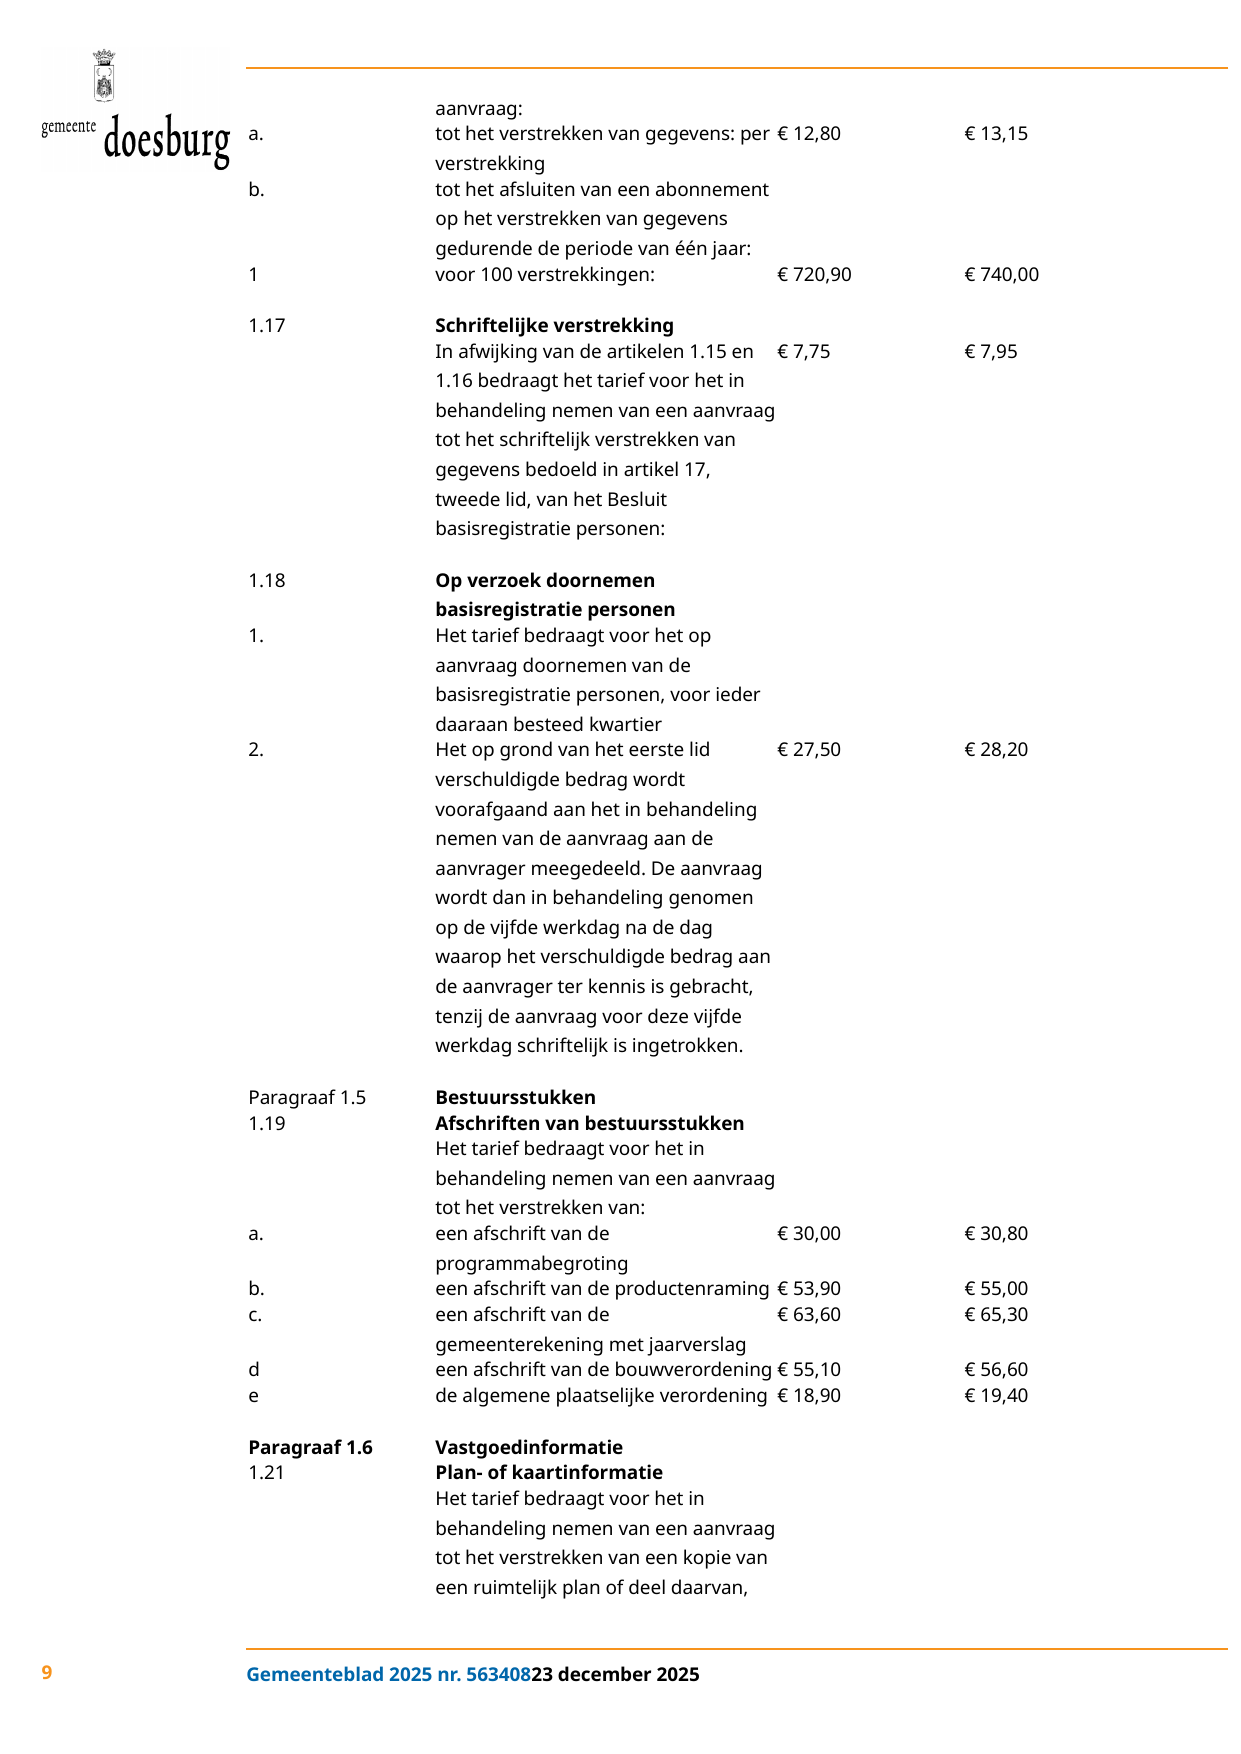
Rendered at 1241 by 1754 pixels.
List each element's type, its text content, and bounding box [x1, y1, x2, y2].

table_cell [777, 176, 964, 261]
table_cell Paragraaf 1.6 [248, 1434, 435, 1459]
table_cell b. [248, 176, 435, 261]
table_cell € 740,00 [964, 261, 1152, 286]
table_cell een afschrift van de productenraming [435, 1276, 777, 1301]
table_cell tot het verstrekken van gegevens: per verstrekking [435, 121, 777, 176]
table_cell € 7,95 [964, 338, 1152, 541]
table_cell [435, 1058, 777, 1084]
table_cell € 12,80 [777, 121, 964, 176]
table_cell [248, 1135, 435, 1220]
table_cell Schriftelijke verstrekking [435, 312, 777, 338]
table_cell [435, 286, 777, 312]
table_cell [964, 286, 1152, 312]
table_cell een afschrift van de gemeenterekening met jaarverslag [435, 1301, 777, 1357]
table_cell € 13,15 [964, 121, 1152, 176]
table_cell Het op grond van het eerste lid verschuldigde bedrag wordt voorafgaand aan het in behandeling nemen van de aanvraag aan de aanvrager meegedeeld. De aanvraag wordt dan in behandeling genomen op de vijfde werkdag na de dag waarop het verschuldigde bedrag aan de aanvrager ter kennis is gebracht, tenzij de aanvraag voor deze vijfde werkdag schriftelijk is ingetrokken. [435, 737, 777, 1058]
table_cell Plan- of kaartinformatie [435, 1460, 777, 1485]
table_cell € 19,40 [964, 1383, 1152, 1408]
table_cell [777, 541, 964, 567]
table_cell € 53,90 [777, 1276, 964, 1301]
table_cell [777, 95, 964, 121]
table_cell € 55,10 [777, 1357, 964, 1382]
table_cell € 30,00 [777, 1220, 964, 1276]
table_cell aanvraag: [435, 95, 777, 121]
table_cell € 55,00 [964, 1276, 1152, 1301]
table_cell [777, 622, 964, 737]
table_cell 1.19 [248, 1110, 435, 1135]
table_cell In afwijking van de artikelen 1.15 en 1.16 bedraagt het tarief voor het in behandeling nemen van een aanvraag tot het schriftelijk verstrekken van gegevens bedoeld in artikel 17, tweede lid, van het Besluit basisregistratie personen: [435, 338, 777, 541]
table_cell [435, 541, 777, 567]
table_cell [964, 567, 1152, 622]
table_cell € 18,90 [777, 1383, 964, 1408]
table_cell [964, 1058, 1152, 1084]
table_cell Het tarief bedraagt voor het in behandeling nemen van een aanvraag tot het verstrekken van: [435, 1135, 777, 1220]
table_cell [777, 1084, 964, 1110]
table_cell voor 100 verstrekkingen: [435, 261, 777, 286]
table_cell 1. [248, 622, 435, 737]
table_cell [964, 1135, 1152, 1220]
table_cell de algemene plaatselijke verordening [435, 1383, 777, 1408]
table_cell a. [248, 1220, 435, 1276]
table_cell [964, 1485, 1152, 1600]
table_cell [248, 338, 435, 541]
table_cell € 63,60 [777, 1301, 964, 1357]
table_cell Het tarief bedraagt voor het op aanvraag doornemen van de basisregistratie personen, voor ieder daaraan besteed kwartier [435, 622, 777, 737]
table_cell Bestuursstukken [435, 1084, 777, 1110]
table_cell [777, 286, 964, 312]
table_cell [777, 1485, 964, 1600]
table_cell [248, 1485, 435, 1600]
table_cell Paragraaf 1.5 [248, 1084, 435, 1110]
table_cell 1.18 [248, 567, 435, 622]
table_cell Afschriften van bestuursstukken [435, 1110, 777, 1135]
table_cell [248, 541, 435, 567]
table_cell een afschrift van de programmabegroting [435, 1220, 777, 1276]
table_cell [248, 95, 435, 121]
table_cell a. [248, 121, 435, 176]
table_cell [964, 1084, 1152, 1110]
table_cell € 65,30 [964, 1301, 1152, 1357]
table_cell [964, 622, 1152, 737]
table_cell [964, 312, 1152, 338]
table_cell [248, 1058, 435, 1084]
table_cell c. [248, 1301, 435, 1357]
table_cell 2. [248, 737, 435, 1058]
table_cell [777, 1460, 964, 1485]
table_cell [777, 567, 964, 622]
table_cell [777, 1110, 964, 1135]
table_cell [964, 95, 1152, 121]
table_cell b. [248, 1276, 435, 1301]
table_cell [777, 1058, 964, 1084]
table_cell € 27,50 [777, 737, 964, 1058]
table_cell [964, 1110, 1152, 1135]
picture [41, 47, 231, 172]
table_cell Op verzoek doornemen basisregistratie personen [435, 567, 777, 622]
table_cell [964, 1460, 1152, 1485]
table_cell 1.17 [248, 312, 435, 338]
table_cell [964, 1434, 1152, 1459]
table_cell Het tarief bedraagt voor het in behandeling nemen van een aanvraag tot het verstrekken van een kopie van een ruimtelijk plan of deel daarvan, [435, 1485, 777, 1600]
table_cell [777, 312, 964, 338]
table_cell Vastgoedinformatie [435, 1434, 777, 1459]
table_cell € 28,20 [964, 737, 1152, 1058]
table_cell € 30,80 [964, 1220, 1152, 1276]
table_cell € 720,90 [777, 261, 964, 286]
table_cell [248, 286, 435, 312]
table_cell [964, 1408, 1152, 1434]
table_cell een afschrift van de bouwverordening [435, 1357, 777, 1382]
table_cell tot het afsluiten van een abonnement op het verstrekken van gegevens gedurende de periode van één jaar: [435, 176, 777, 261]
table_cell [964, 176, 1152, 261]
table_cell 1.21 [248, 1460, 435, 1485]
table_cell [964, 541, 1152, 567]
table_cell € 7,75 [777, 338, 964, 541]
table_cell € 56,60 [964, 1357, 1152, 1382]
table_cell [777, 1408, 964, 1434]
table_cell 1 [248, 261, 435, 286]
table_cell d [248, 1357, 435, 1382]
table_cell [435, 1408, 777, 1434]
table_cell [777, 1135, 964, 1220]
table_cell e [248, 1383, 435, 1408]
table_cell [248, 1408, 435, 1434]
table_cell [777, 1434, 964, 1459]
